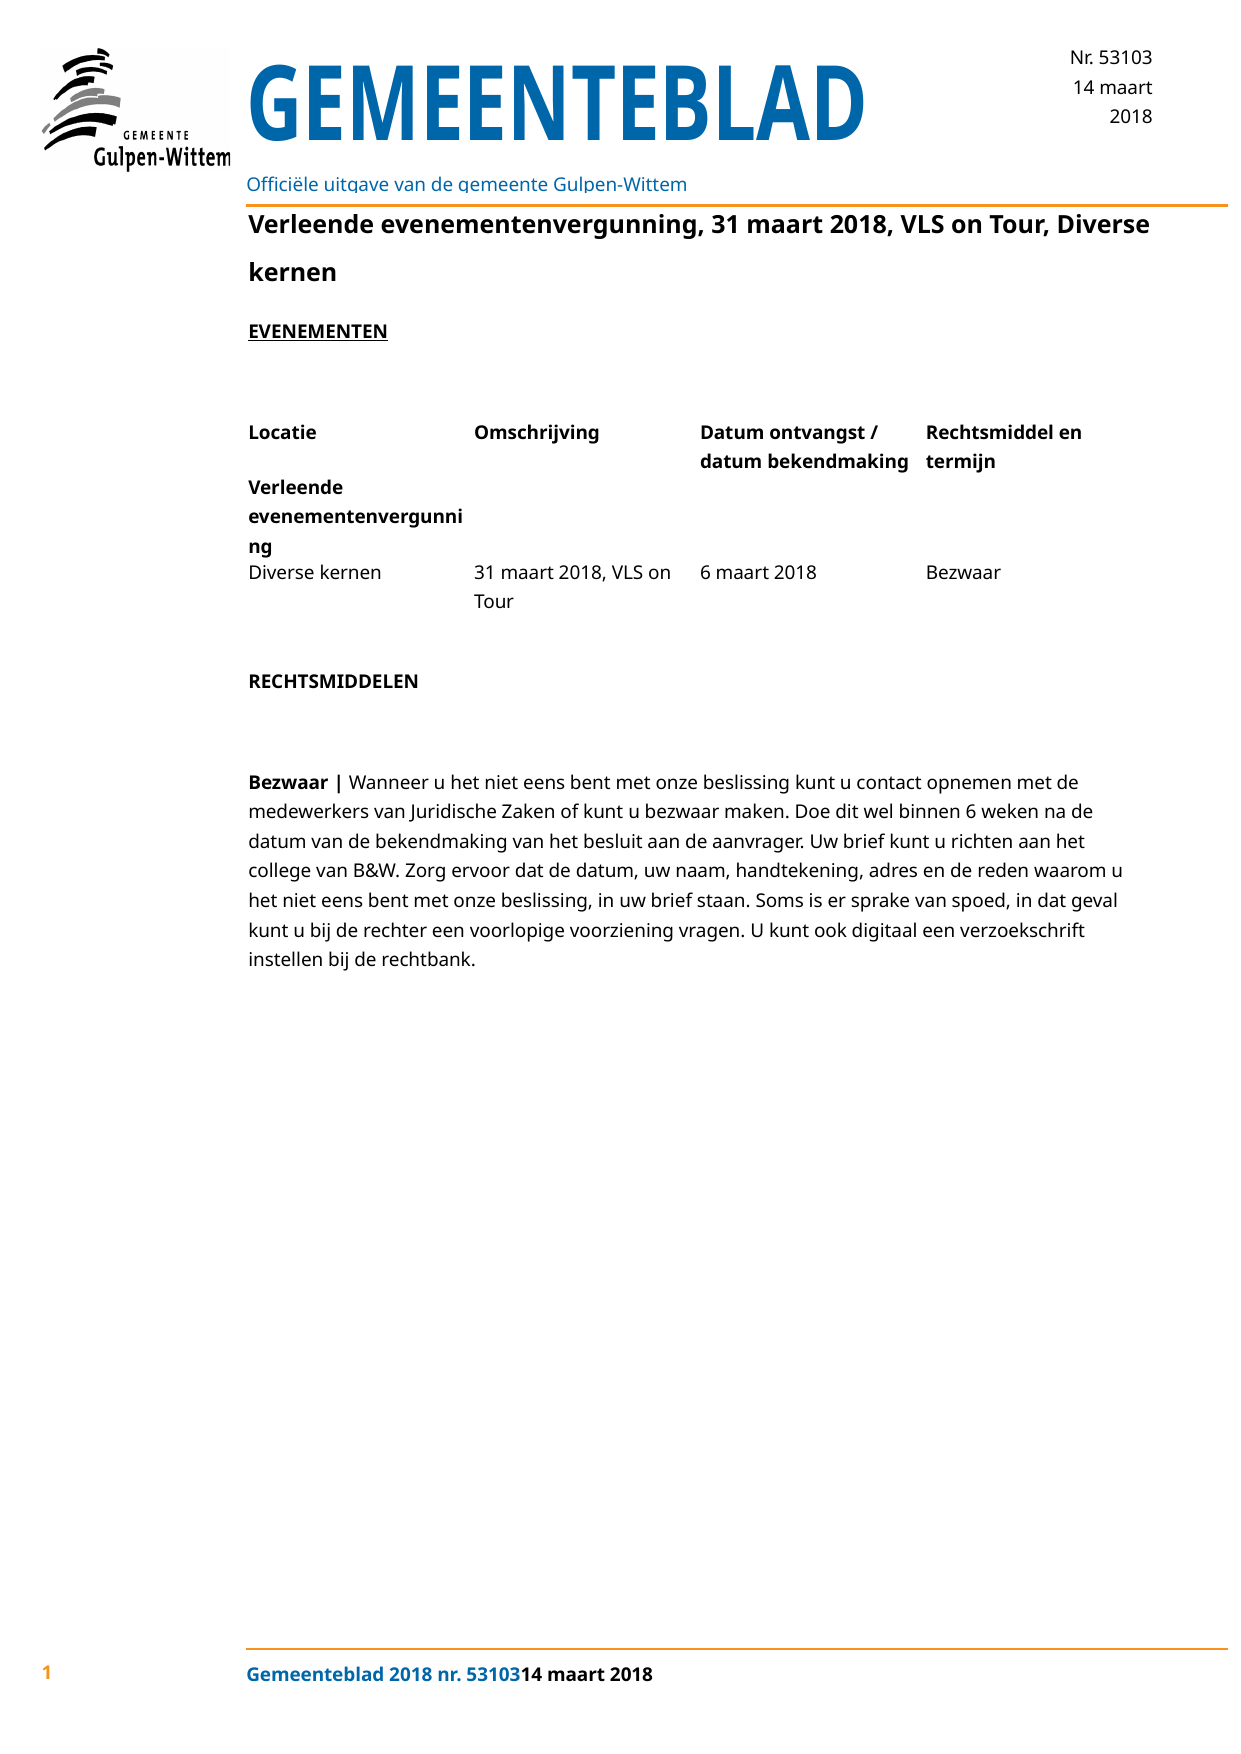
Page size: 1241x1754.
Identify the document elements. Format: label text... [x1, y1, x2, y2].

table_header Locatie [248, 419, 474, 474]
table_cell Verleende evenementenvergunning [248, 474, 474, 559]
table_cell [474, 474, 700, 559]
table_cell 6 maart 2018 [700, 559, 926, 614]
picture [41, 47, 231, 172]
table_header Rechtsmiddel en termijn [926, 419, 1152, 474]
table_header Datum ontvangst / datum bekendmaking [700, 419, 926, 474]
table_cell [926, 474, 1152, 559]
table_cell Diverse kernen [248, 559, 474, 614]
text EVENEMENTEN [248, 318, 1152, 344]
text Verleende evenementenvergunning, 31 maart 2018, VLS on Tour, Diverse kernen [248, 207, 1152, 288]
table_header Omschrijving [474, 419, 700, 474]
text RECHTSMIDDELEN [248, 668, 1152, 694]
text Bezwaar | Wanneer u het niet eens bent met onze beslissing kunt u contact opnemen met de medewerkers van Juridische Zaken of kunt u bezwaar maken. Doe dit wel binnen 6 weken na de datum van de bekendmaking van het besluit aan de aanvrager. Uw brief kunt u richten aan het college van B&W. Zorg ervoor dat de datum, uw naam, handtekening, adres en de reden waarom u het niet eens bent met onze beslissing, in uw brief staan. Soms is er sprake van spoed, in dat geval kunt u bij de rechter een voorlopige voorziening vragen. U kunt ook digitaal een verzoekschrift instellen bij de rechtbank. [248, 769, 1152, 972]
table_cell 31 maart 2018, VLS on Tour [474, 559, 700, 614]
table_cell [700, 474, 926, 559]
table_cell Bezwaar [926, 559, 1152, 614]
